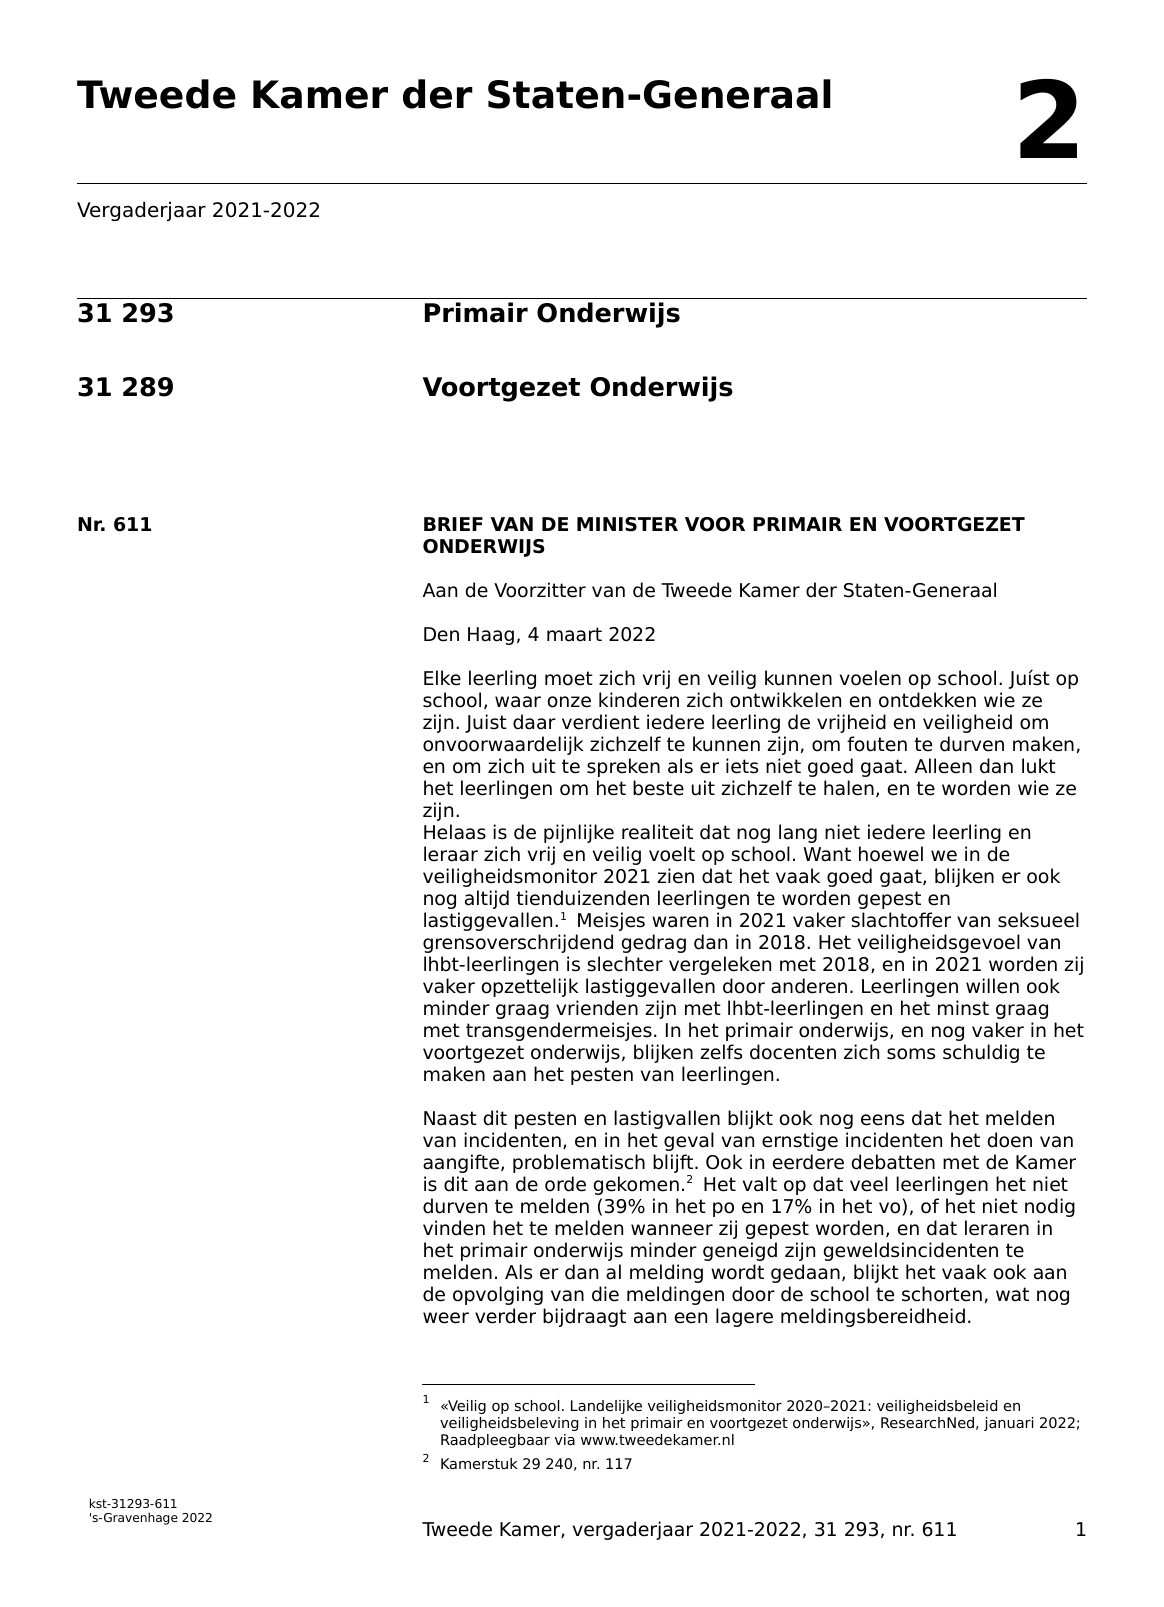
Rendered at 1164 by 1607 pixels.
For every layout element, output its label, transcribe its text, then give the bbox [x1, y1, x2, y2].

text Helaas is de pijnlijke realiteit dat nog lang niet iedere leerling en leraar zich vrij en veilig voelt op school. Want hoewel we in de veiligheidsmonitor 2021 zien dat het vaak goed gaat, blijken er ook nog altijd tienduizenden leerlingen te worden gepest en lastiggevallen. Meisjes waren in 2021 vaker slachtoffer van seksueel grensoverschrijdend gedrag dan in 2018. Het veiligheidsgevoel van lhbt-leerlingen is slechter vergeleken met 2018, en in 2021 worden zij vaker opzettelijk lastiggevallen door anderen. Leerlingen willen ook minder graag vrienden zijn met lhbt-leerlingen en het minst graag met transgendermeisjes. In het primair onderwijs, en nog vaker in het voortgezet onderwijs, blijken zelfs docenten zich soms schuldig te maken aan het pesten van leerlingen. [422, 822, 1087, 1086]
subtitle 31 289 Voortgezet Onderwijs [77, 373, 1087, 403]
table_cell Vergaderjaar 2021-2022 [77, 184, 1087, 298]
text Kamerstuk 29 240, nr. 117 [422, 1452, 1087, 1474]
table_header Tweede Kamer der Staten-Generaal [77, 59, 886, 183]
text Aan de Voorzitter van de Tweede Kamer der Staten-Generaal [422, 580, 1087, 602]
text Den Haag, 4 maart 2022 [422, 624, 1087, 646]
text 's-Gravenhage 2022 [88, 1511, 323, 1525]
text kst-31293-611 [88, 1497, 323, 1511]
subtitle 31 293 Primair Onderwijs [77, 299, 1087, 329]
text Elke leerling moet zich vrij en veilig kunnen voelen op school. Juíst op school, waar onze kinderen zich ontwikkelen en ontdekken wie ze zijn. Juist daar verdient iedere leerling de vrijheid en veiligheid om onvoorwaardelijk zichzelf te kunnen zijn, om fouten te durven maken, en om zich uit te spreken als er iets niet goed gaat. Alleen dan lukt het leerlingen om het beste uit zichzelf te halen, en te worden wie ze zijn. [422, 668, 1087, 822]
text Naast dit pesten en lastigvallen blijkt ook nog eens dat het melden van incidenten, en in het geval van ernstige incidenten het doen van aangifte, problematisch blijft. Ook in eerdere debatten met de Kamer is dit aan de orde gekomen. Het valt op dat veel leerlingen het niet durven te melden (39% in het po en 17% in het vo), of het niet nodig vinden het te melden wanneer zij gepest worden, en dat leraren in het primair onderwijs minder geneigd zijn geweldsincidenten te melden. Als er dan al melding wordt gedaan, blijkt het vaak ook aan de opvolging van die meldingen door de school te schorten, wat nog weer verder bijdraagt aan een lagere meldingsbereidheid. [422, 1108, 1087, 1328]
table_header 2 [886, 59, 1087, 183]
text «Veilig op school. Landelijke veiligheidsmonitor 2020–2021: veiligheidsbeleid en veiligheidsbeleving in het primair en voortgezet onderwijs», ResearchNed, januari 2022; Raadpleegbaar via www.tweedekamer.nl [422, 1393, 1087, 1449]
subtitle Nr. 611 BRIEF VAN DE MINISTER VOOR PRIMAIR EN VOORTGEZET ONDERWIJS [77, 514, 1087, 558]
